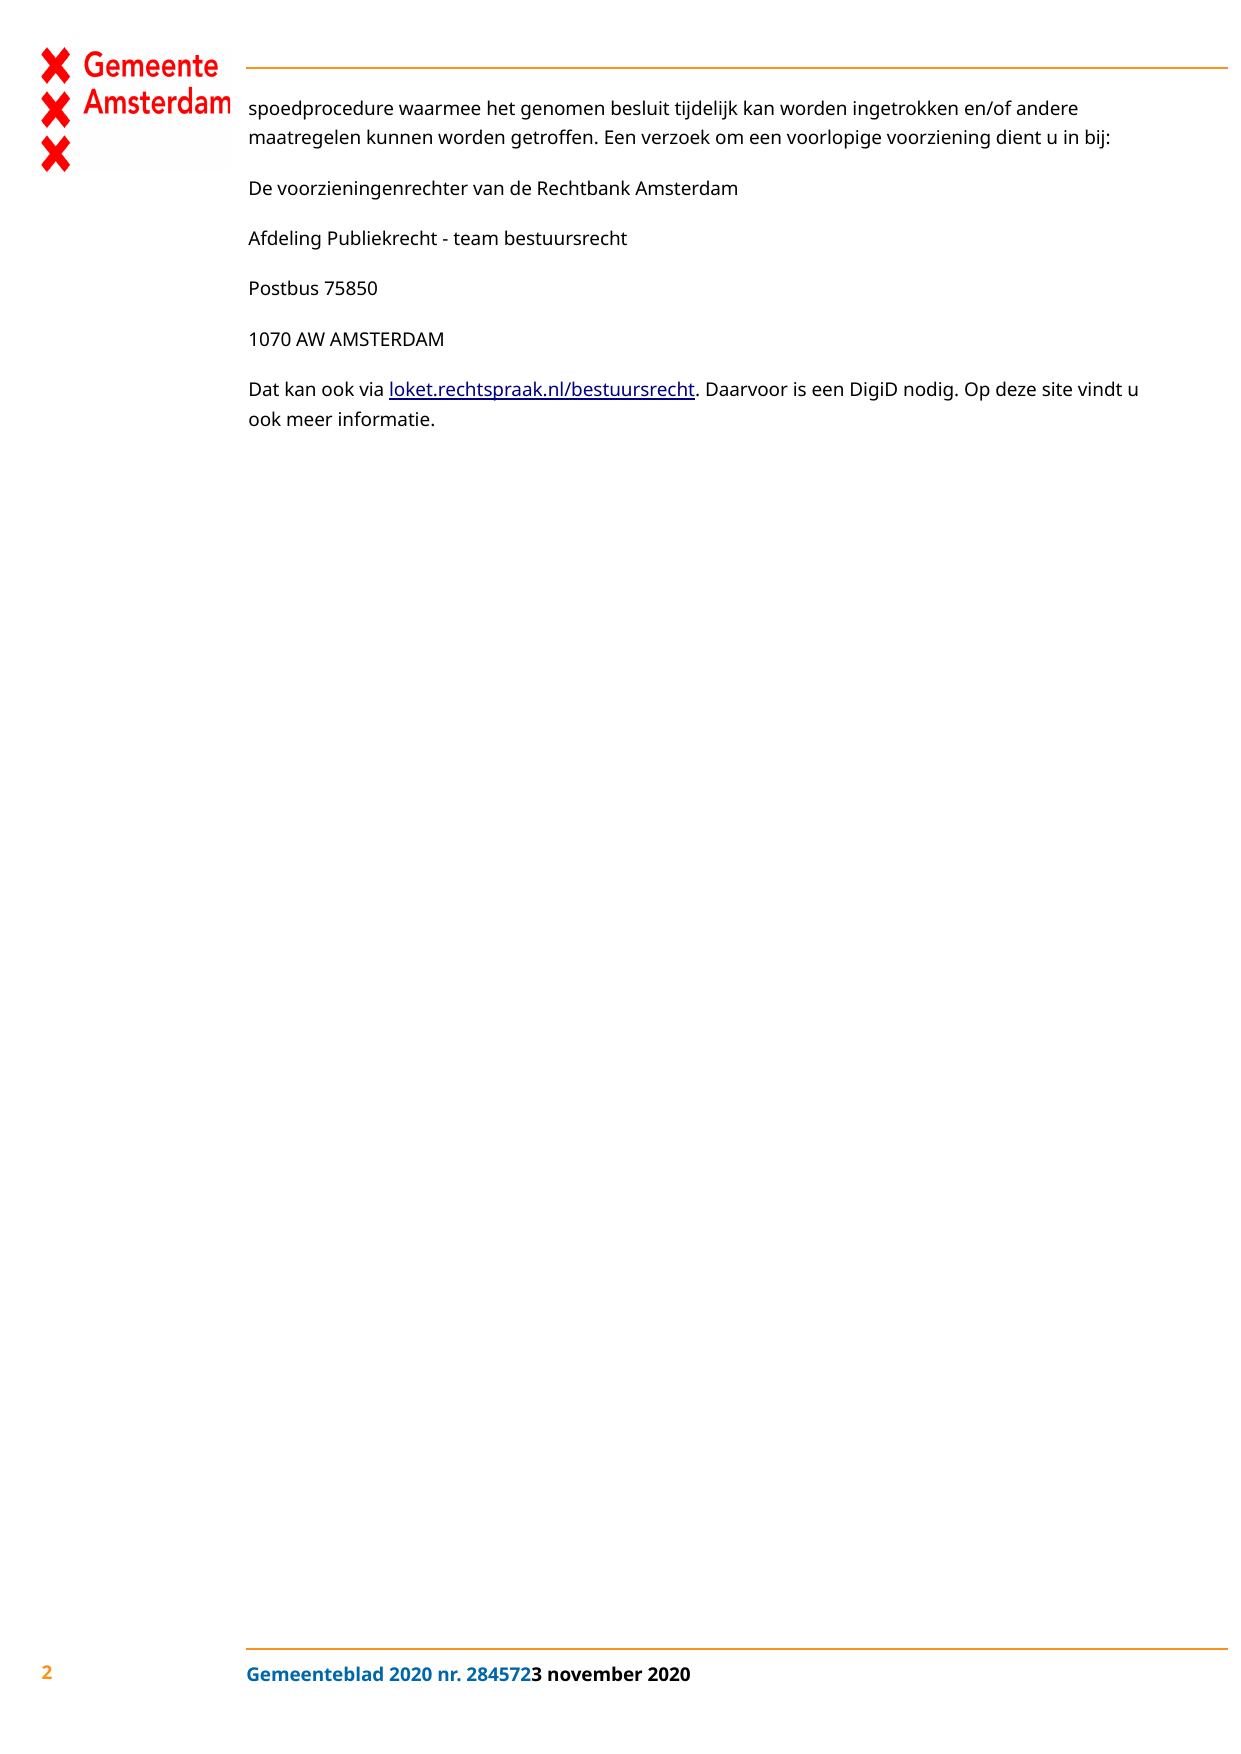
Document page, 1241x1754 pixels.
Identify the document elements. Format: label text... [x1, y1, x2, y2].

text De voorzieningenrechter van de Rechtbank Amsterdam [248, 175, 1152, 201]
picture [41, 47, 231, 172]
text Dat kan ook via loket.rechtspraak.nl/bestuursrecht. Daarvoor is een DigiD nodig. Op deze site vindt u ook meer informatie. [248, 376, 1152, 432]
text Postbus 75850 [248, 276, 1152, 301]
text 1070 AW AMSTERDAM [248, 326, 1152, 352]
text Afdeling Publiekrecht - team bestuursrecht [248, 225, 1152, 251]
text spoedprocedure waarmee het genomen besluit tijdelijk kan worden ingetrokken en/of andere maatregelen kunnen worden getroffen. Een verzoek om een voorlopige voorziening dient u in bij: [248, 95, 1152, 150]
